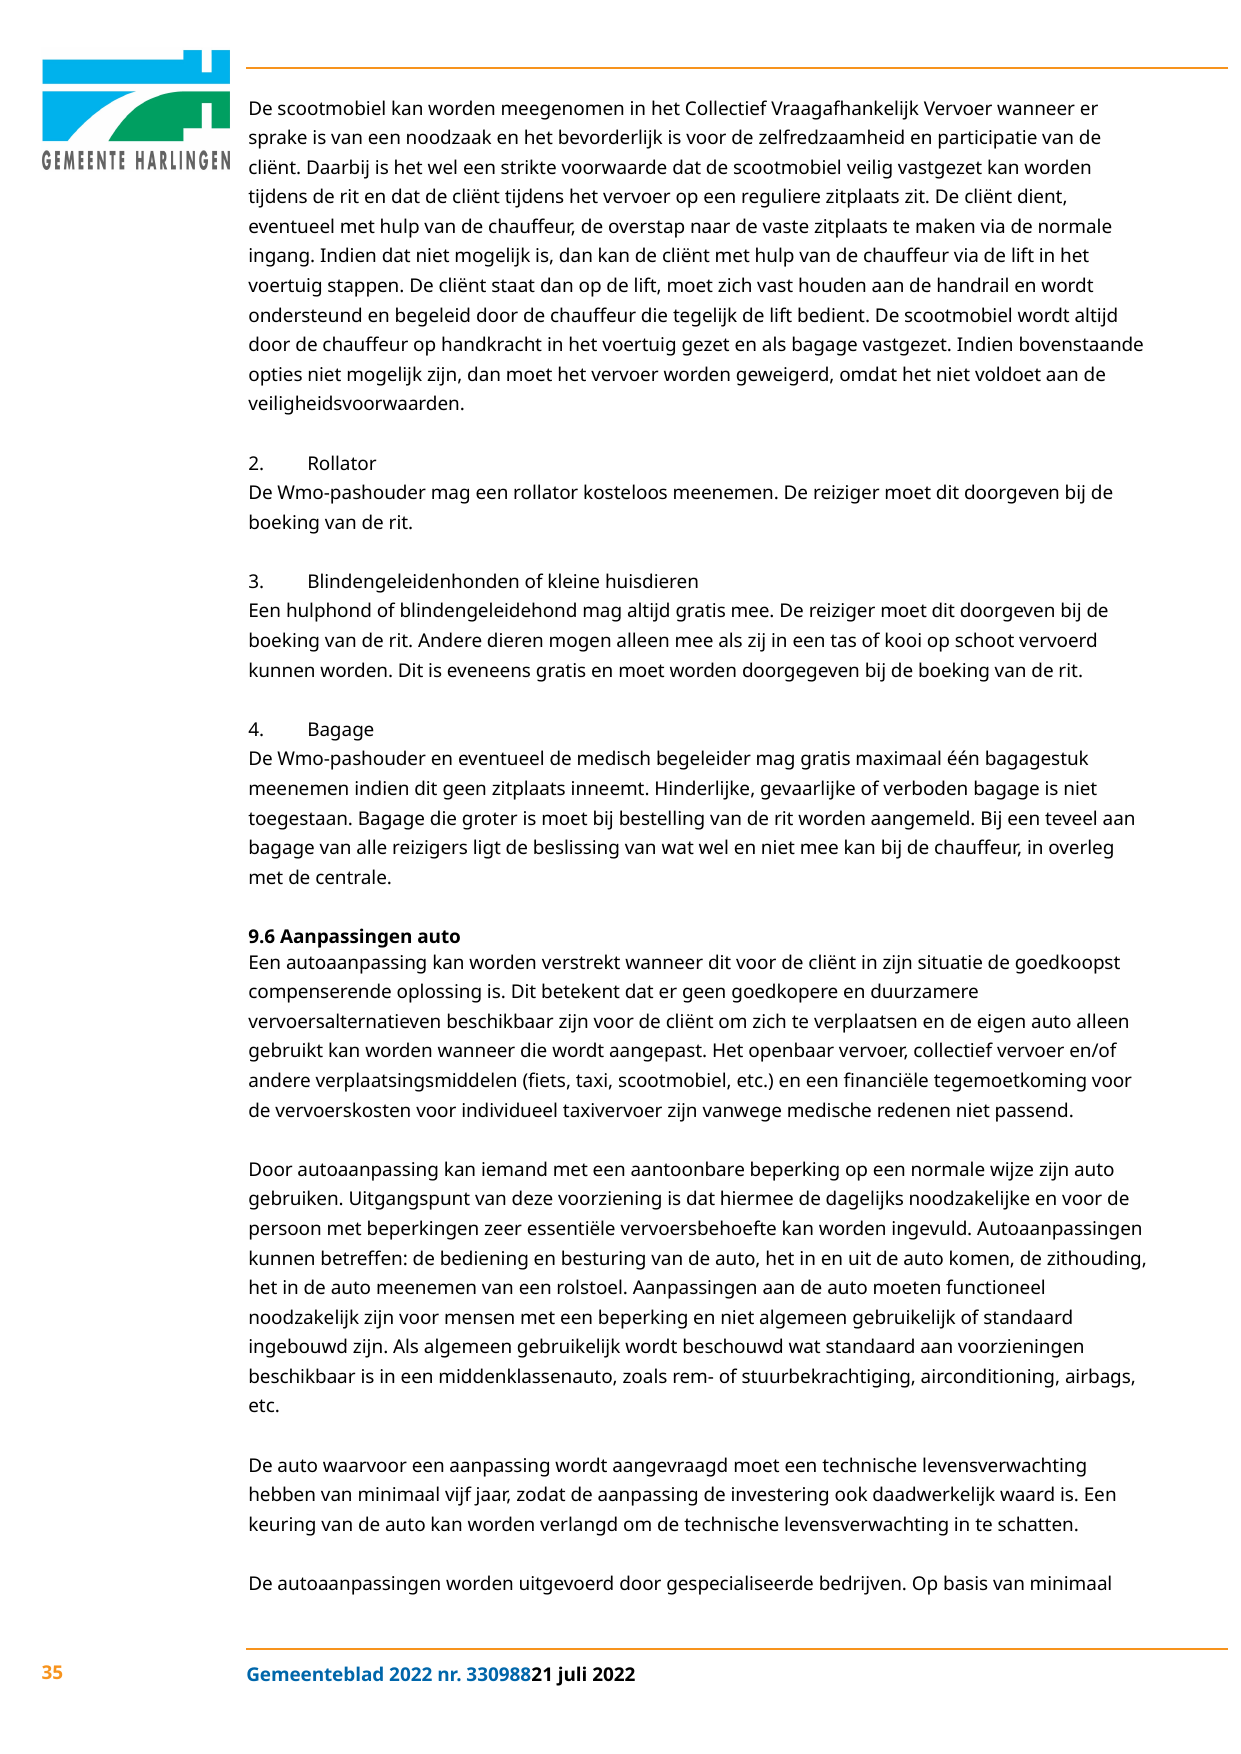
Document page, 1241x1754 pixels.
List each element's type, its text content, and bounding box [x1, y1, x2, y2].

list Bagage [248, 716, 1152, 742]
list Rollator [248, 450, 1152, 476]
text 9.6 Aanpassingen auto [248, 923, 1152, 949]
text De autoaanpassingen worden uitgevoerd door gespecialiseerde bedrijven. Op basis van minimaal [248, 1570, 1152, 1596]
text De Wmo-pashouder mag een rollator kosteloos meenemen. De reiziger moet dit doorgeven bij de boeking van de rit. [248, 479, 1152, 535]
text De auto waarvoor een aanpassing wordt aangevraagd moet een technische levensverwachting hebben van minimaal vijf jaar, zodat de aanpassing de investering ook daadwerkelijk waard is. Een keuring van de auto kan worden verlangd om de technische levensverwachting in te schatten. [248, 1452, 1152, 1537]
picture [41, 47, 231, 172]
text De Wmo-pashouder en eventueel de medisch begeleider mag gratis maximaal één bagagestuk meenemen indien dit geen zitplaats inneemt. Hinderlijke, gevaarlijke of verboden bagage is niet toegestaan. Bagage die groter is moet bij bestelling van de rit worden aangemeld. Bij een teveel aan bagage van alle reizigers ligt de beslissing van wat wel en niet mee kan bij de chauffeur, in overleg met de centrale. [248, 746, 1152, 890]
text De scootmobiel kan worden meegenomen in het Collectief Vraagafhankelijk Vervoer wanneer er sprake is van een noodzaak en het bevorderlijk is voor de zelfredzaamheid en participatie van de cliënt. Daarbij is het wel een strikte voorwaarde dat de scootmobiel veilig vastgezet kan worden tijdens de rit en dat de cliënt tijdens het vervoer op een reguliere zitplaats zit. De cliënt dient, eventueel met hulp van de chauffeur, de overstap naar de vaste zitplaats te maken via de normale ingang. Indien dat niet mogelijk is, dan kan de cliënt met hulp van de chauffeur via de lift in het voertuig stappen. De cliënt staat dan op de lift, moet zich vast houden aan de handrail en wordt ondersteund en begeleid door de chauffeur die tegelijk de lift bedient. De scootmobiel wordt altijd door de chauffeur op handkracht in het voertuig gezet en als bagage vastgezet. Indien bovenstaande opties niet mogelijk zijn, dan moet het vervoer worden geweigerd, omdat het niet voldoet aan de veiligheidsvoorwaarden. [248, 95, 1152, 416]
text Een hulphond of blindengeleidehond mag altijd gratis mee. De reiziger moet dit doorgeven bij de boeking van de rit. Andere dieren mogen alleen mee als zij in een tas of kooi op schoot vervoerd kunnen worden. Dit is eveneens gratis en moet worden doorgegeven bij de boeking van de rit. [248, 598, 1152, 683]
text Een autoaanpassing kan worden verstrekt wanneer dit voor de cliënt in zijn situatie de goedkoopst compenserende oplossing is. Dit betekent dat er geen goedkopere en duurzamere vervoersalternatieven beschikbaar zijn voor de cliënt om zich te verplaatsen en de eigen auto alleen gebruikt kan worden wanneer die wordt aangepast. Het openbaar vervoer, collectief vervoer en/of andere verplaatsingsmiddelen (fiets, taxi, scootmobiel, etc.) en een financiële tegemoetkoming voor de vervoerskosten voor individueel taxivervoer zijn vanwege medische redenen niet passend. [248, 949, 1152, 1122]
text Door autoaanpassing kan iemand met een aantoonbare beperking op een normale wijze zijn auto gebruiken. Uitgangspunt van deze voorziening is dat hiermee de dagelijks noodzakelijke en voor de persoon met beperkingen zeer essentiële vervoersbehoefte kan worden ingevuld. Autoaanpassingen kunnen betreffen: de bediening en besturing van de auto, het in en uit de auto komen, de zithouding, het in de auto meenemen van een rolstoel. Aanpassingen aan de auto moeten functioneel noodzakelijk zijn voor mensen met een beperking en niet algemeen gebruikelijk of standaard ingebouwd zijn. Als algemeen gebruikelijk wordt beschouwd wat standaard aan voorzieningen beschikbaar is in een middenklassenauto, zoals rem- of stuurbekrachtiging, airconditioning, airbags, etc. [248, 1156, 1152, 1418]
list Blindengeleidenhonden of kleine huisdieren [248, 568, 1152, 594]
